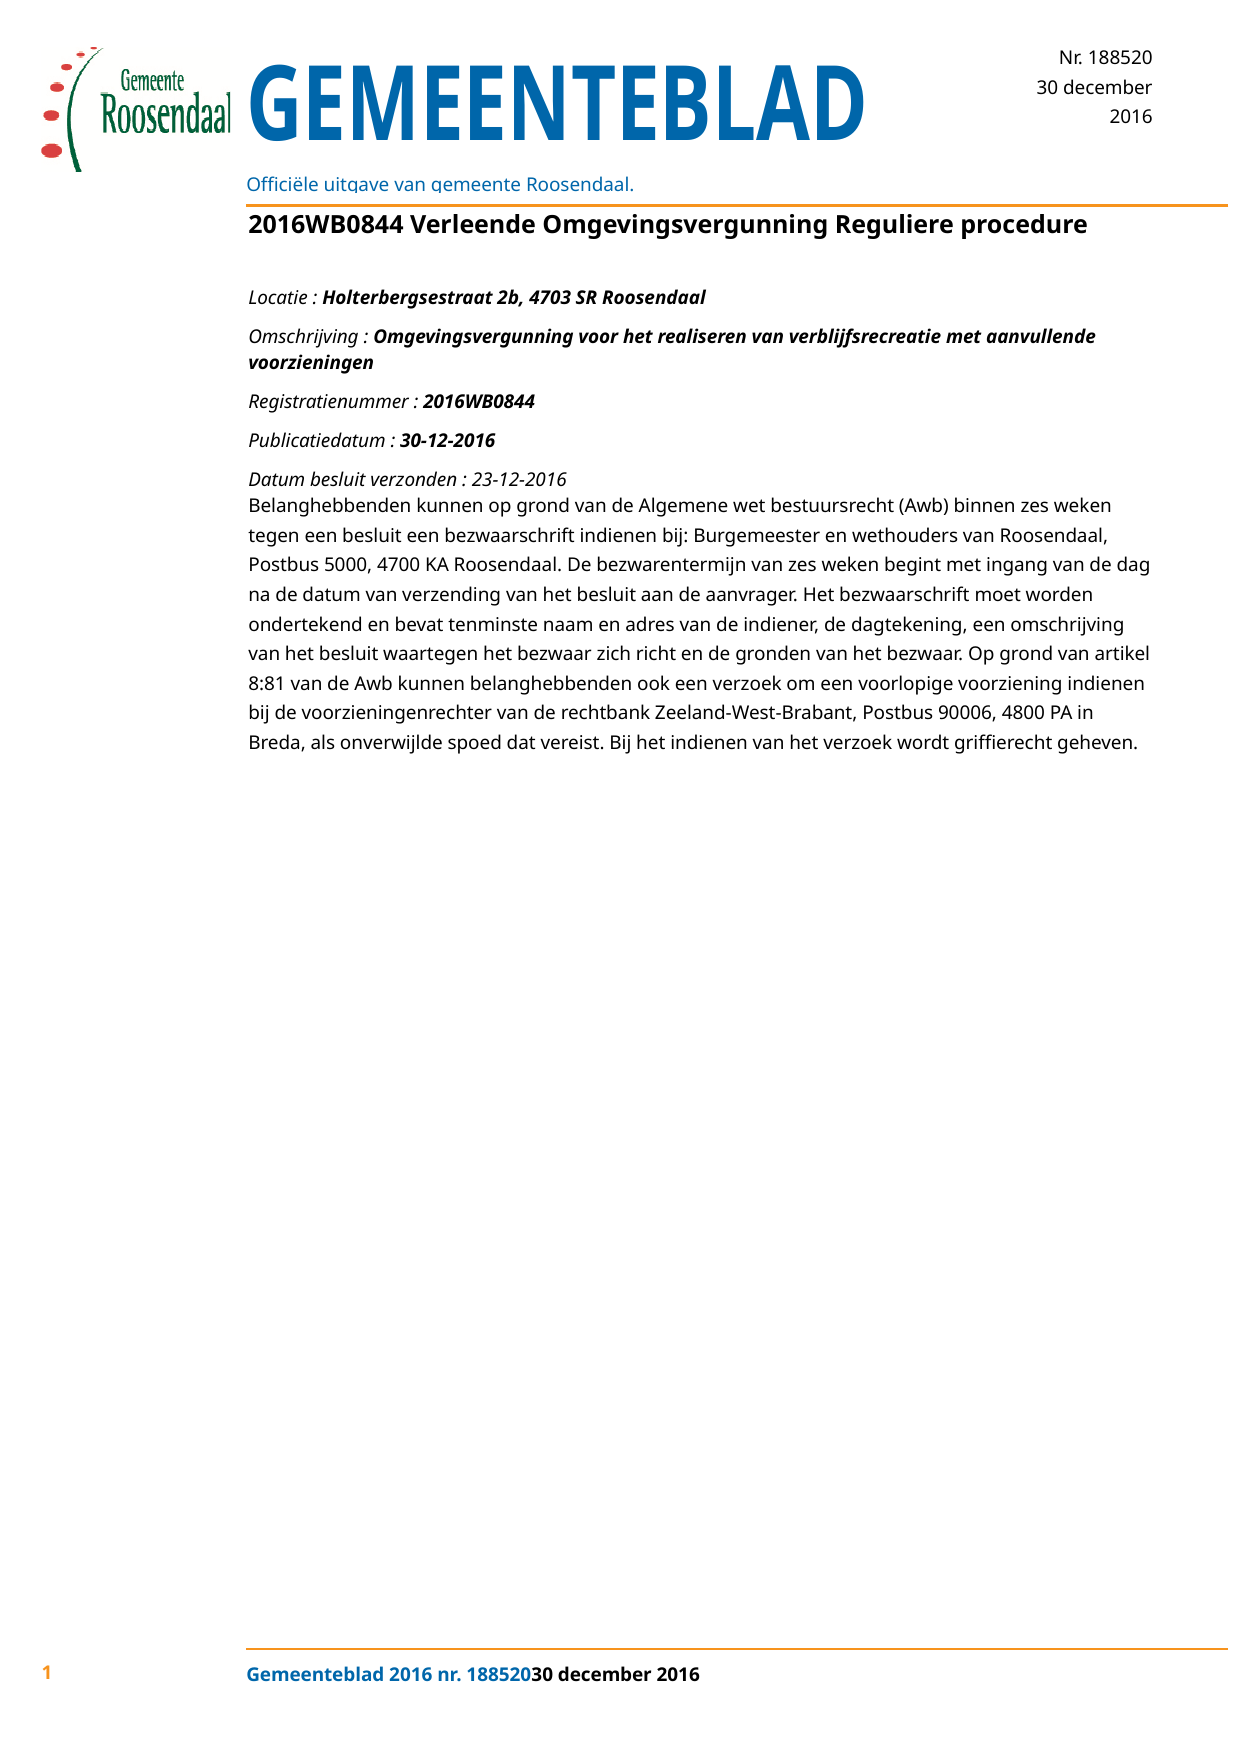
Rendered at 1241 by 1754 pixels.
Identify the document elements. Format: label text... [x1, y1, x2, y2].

text Locatie : Holterbergsestraat 2b, 4703 SR Roosendaal [248, 284, 1152, 309]
text Datum besluit verzonden : 23-12-2016 [248, 467, 1152, 492]
text Omschrijving : Omgevingsvergunning voor het realiseren van verblijfsrecreatie met aanvullende voorzieningen [248, 323, 1152, 374]
text Registratienummer : 2016WB0844 [248, 388, 1152, 414]
text Belanghebbenden kunnen op grond van de Algemene wet bestuursrecht (Awb) binnen zes weken tegen een besluit een bezwaarschrift indienen bij: Burgemeester en wethouders van Roosendaal, Postbus 5000, 4700 KA Roosendaal. De bezwarentermijn van zes weken begint met ingang van de dag na de datum van verzending van het besluit aan de aanvrager. Het bezwaarschrift moet worden ondertekend en bevat tenminste naam en adres van de indiener, de dagtekening, een omschrijving van het besluit waartegen het bezwaar zich richt en de gronden van het bezwaar. Op grond van artikel 8:81 van de Awb kunnen belanghebbenden ook een verzoek om een voorlopige voorziening indienen bij de voorzieningenrechter van de rechtbank Zeeland-West-Brabant, Postbus 90006, 4800 PA in Breda, als onverwijlde spoed dat vereist. Bij het indienen van het verzoek wordt griffierecht geheven. [248, 492, 1152, 755]
picture [41, 47, 231, 172]
text Publicatiedatum : 30-12-2016 [248, 427, 1152, 453]
text 2016WB0844 Verleende Omgevingsvergunning Reguliere procedure [248, 207, 1152, 241]
